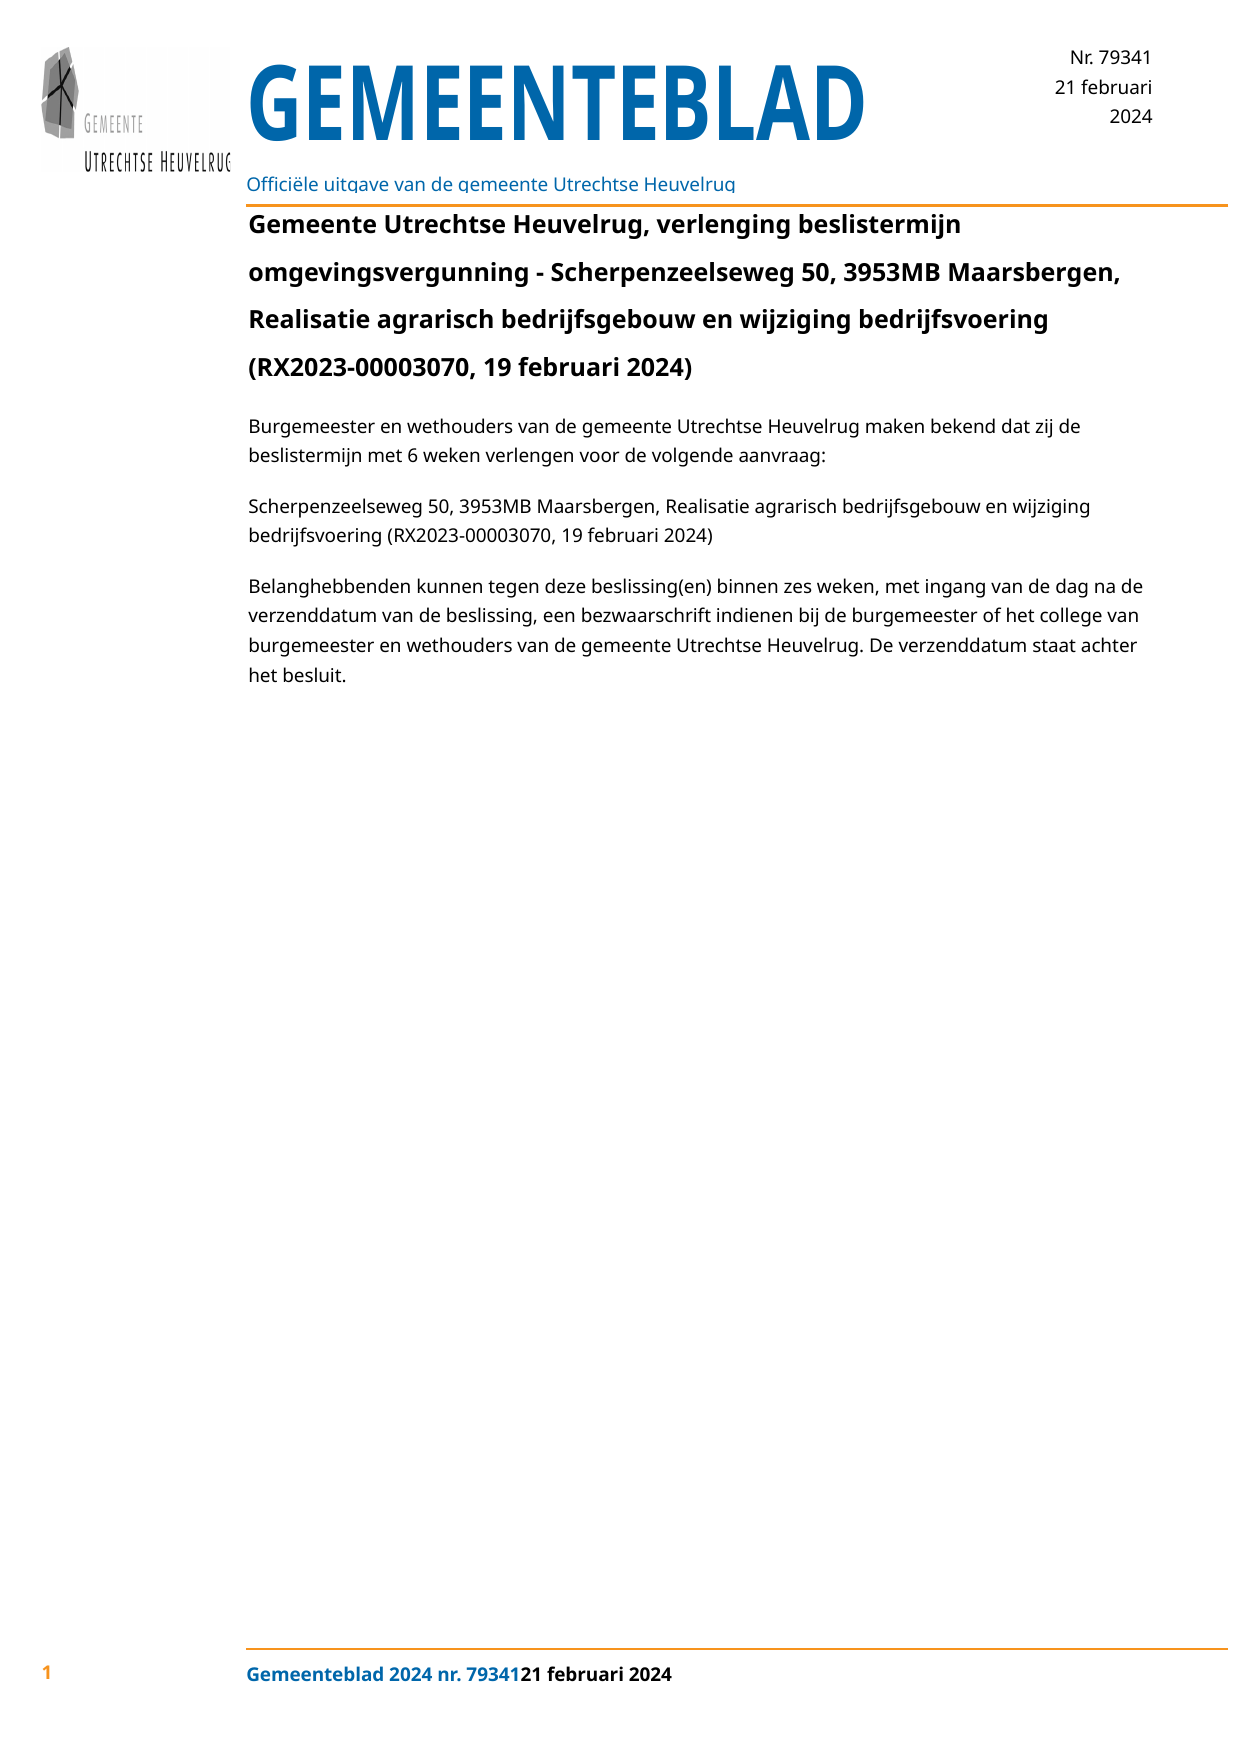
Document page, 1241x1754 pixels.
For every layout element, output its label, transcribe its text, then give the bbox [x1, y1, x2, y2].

text Gemeente Utrechtse Heuvelrug, verlenging beslistermijn omgevingsvergunning - Scherpenzeelseweg 50, 3953MB Maarsbergen, Realisatie agrarisch bedrijfsgebouw en wijziging bedrijfsvoering (RX2023-00003070, 19 februari 2024) [248, 207, 1152, 384]
text Belanghebbenden kunnen tegen deze beslissing(en) binnen zes weken, met ingang van de dag na de verzenddatum van de beslissing, een bezwaarschrift indienen bij de burgemeester of het college van burgemeester en wethouders van de gemeente Utrechtse Heuvelrug. De verzenddatum staat achter het besluit. [248, 573, 1152, 688]
picture [41, 47, 231, 172]
text Scherpenzeelseweg 50, 3953MB Maarsbergen, Realisatie agrarisch bedrijfsgebouw en wijziging bedrijfsvoering (RX2023-00003070, 19 februari 2024) [248, 493, 1152, 548]
text Burgemeester en wethouders van de gemeente Utrechtse Heuvelrug maken bekend dat zij de beslistermijn met 6 weken verlengen voor de volgende aanvraag: [248, 413, 1152, 468]
